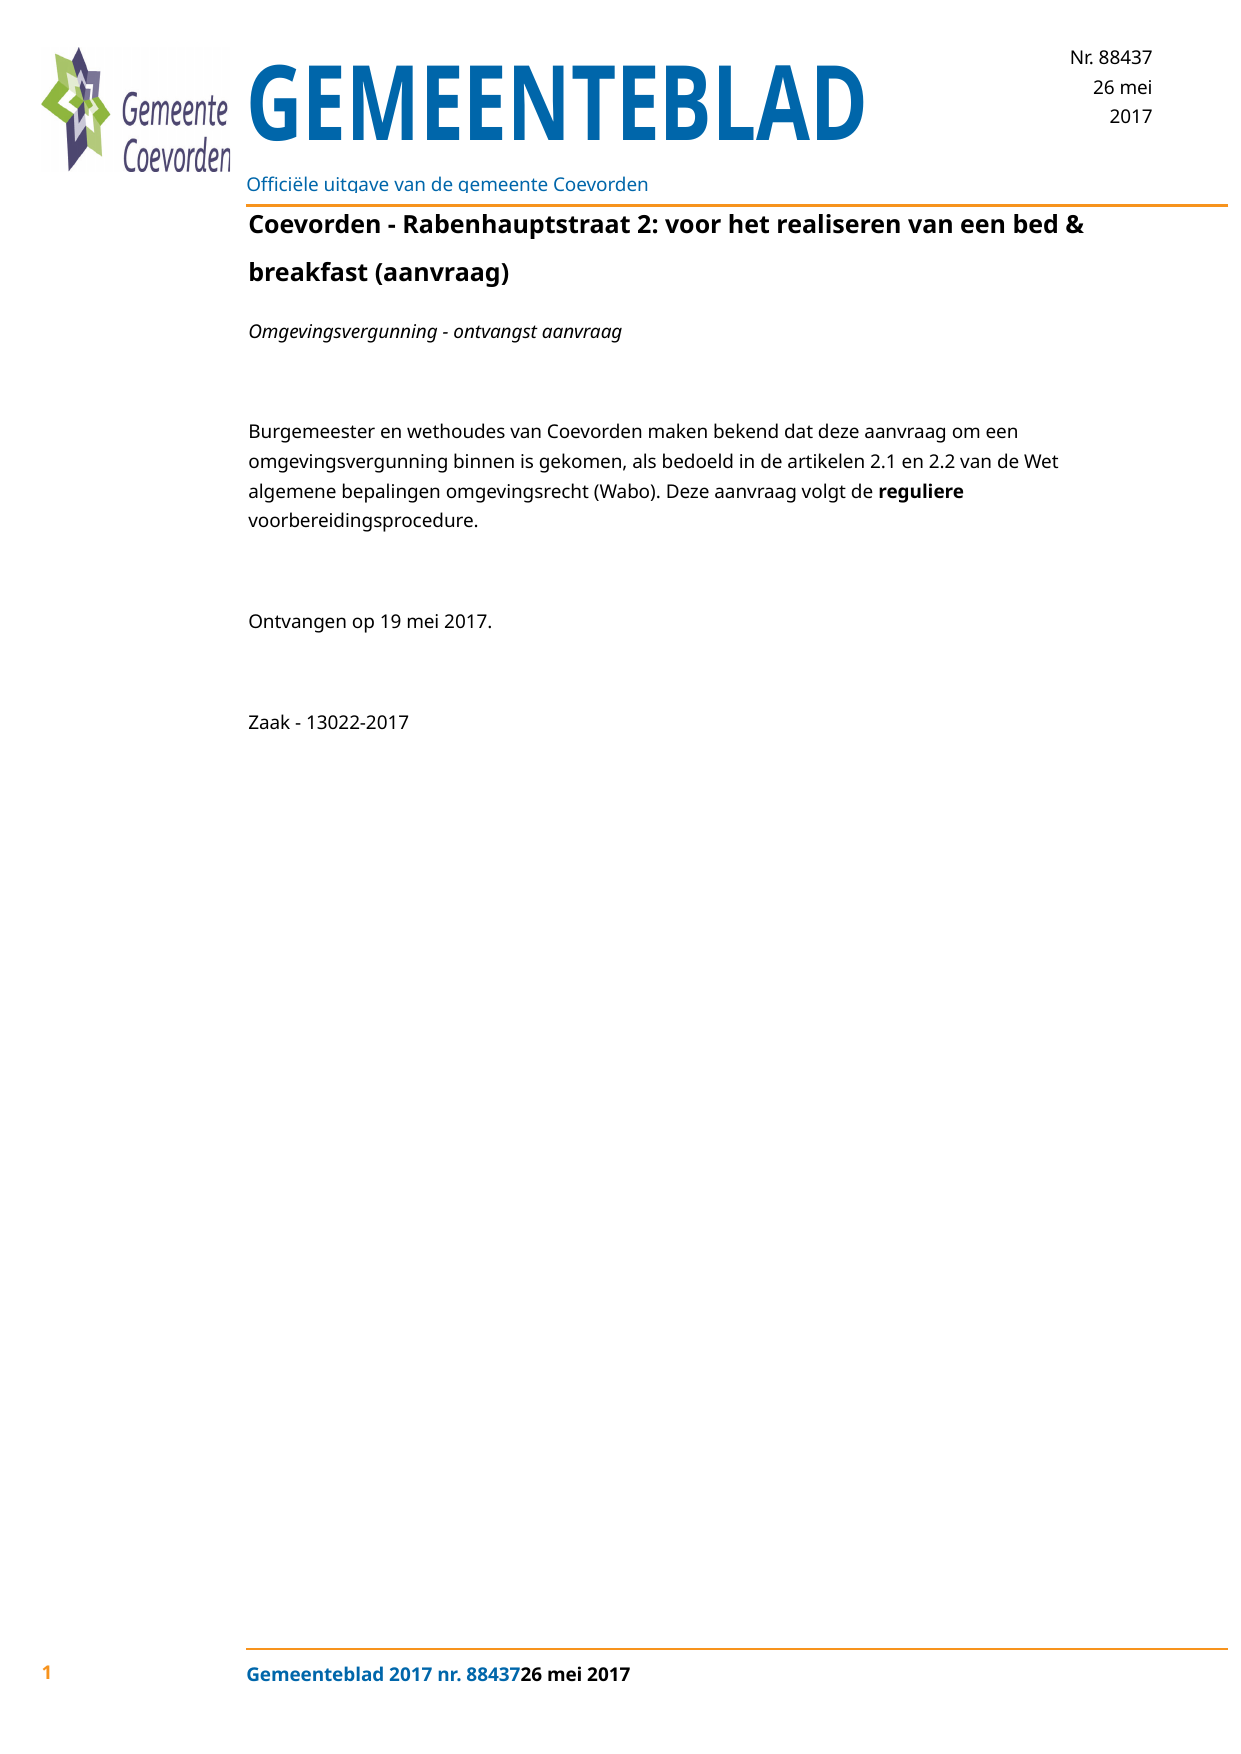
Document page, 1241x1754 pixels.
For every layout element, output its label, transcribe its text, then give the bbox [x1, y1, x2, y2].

text Coevorden - Rabenhauptstraat 2: voor het realiseren van een bed & breakfast (aanvraag) [248, 207, 1152, 288]
text Burgemeester en wethoudes van Coevorden maken bekend dat deze aanvraag om een omgevingsvergunning binnen is gekomen, als bedoeld in de artikelen 2.1 en 2.2 van de Wet algemene bepalingen omgevingsrecht (Wabo). Deze aanvraag volgt de reguliere voorbereidingsprocedure. [248, 419, 1152, 533]
picture [41, 47, 231, 172]
text Zaak - 13022-2017 [248, 709, 1152, 735]
text Ontvangen op 19 mei 2017. [248, 608, 1152, 634]
text Omgevingsvergunning - ontvangst aanvraag [248, 318, 1152, 344]
